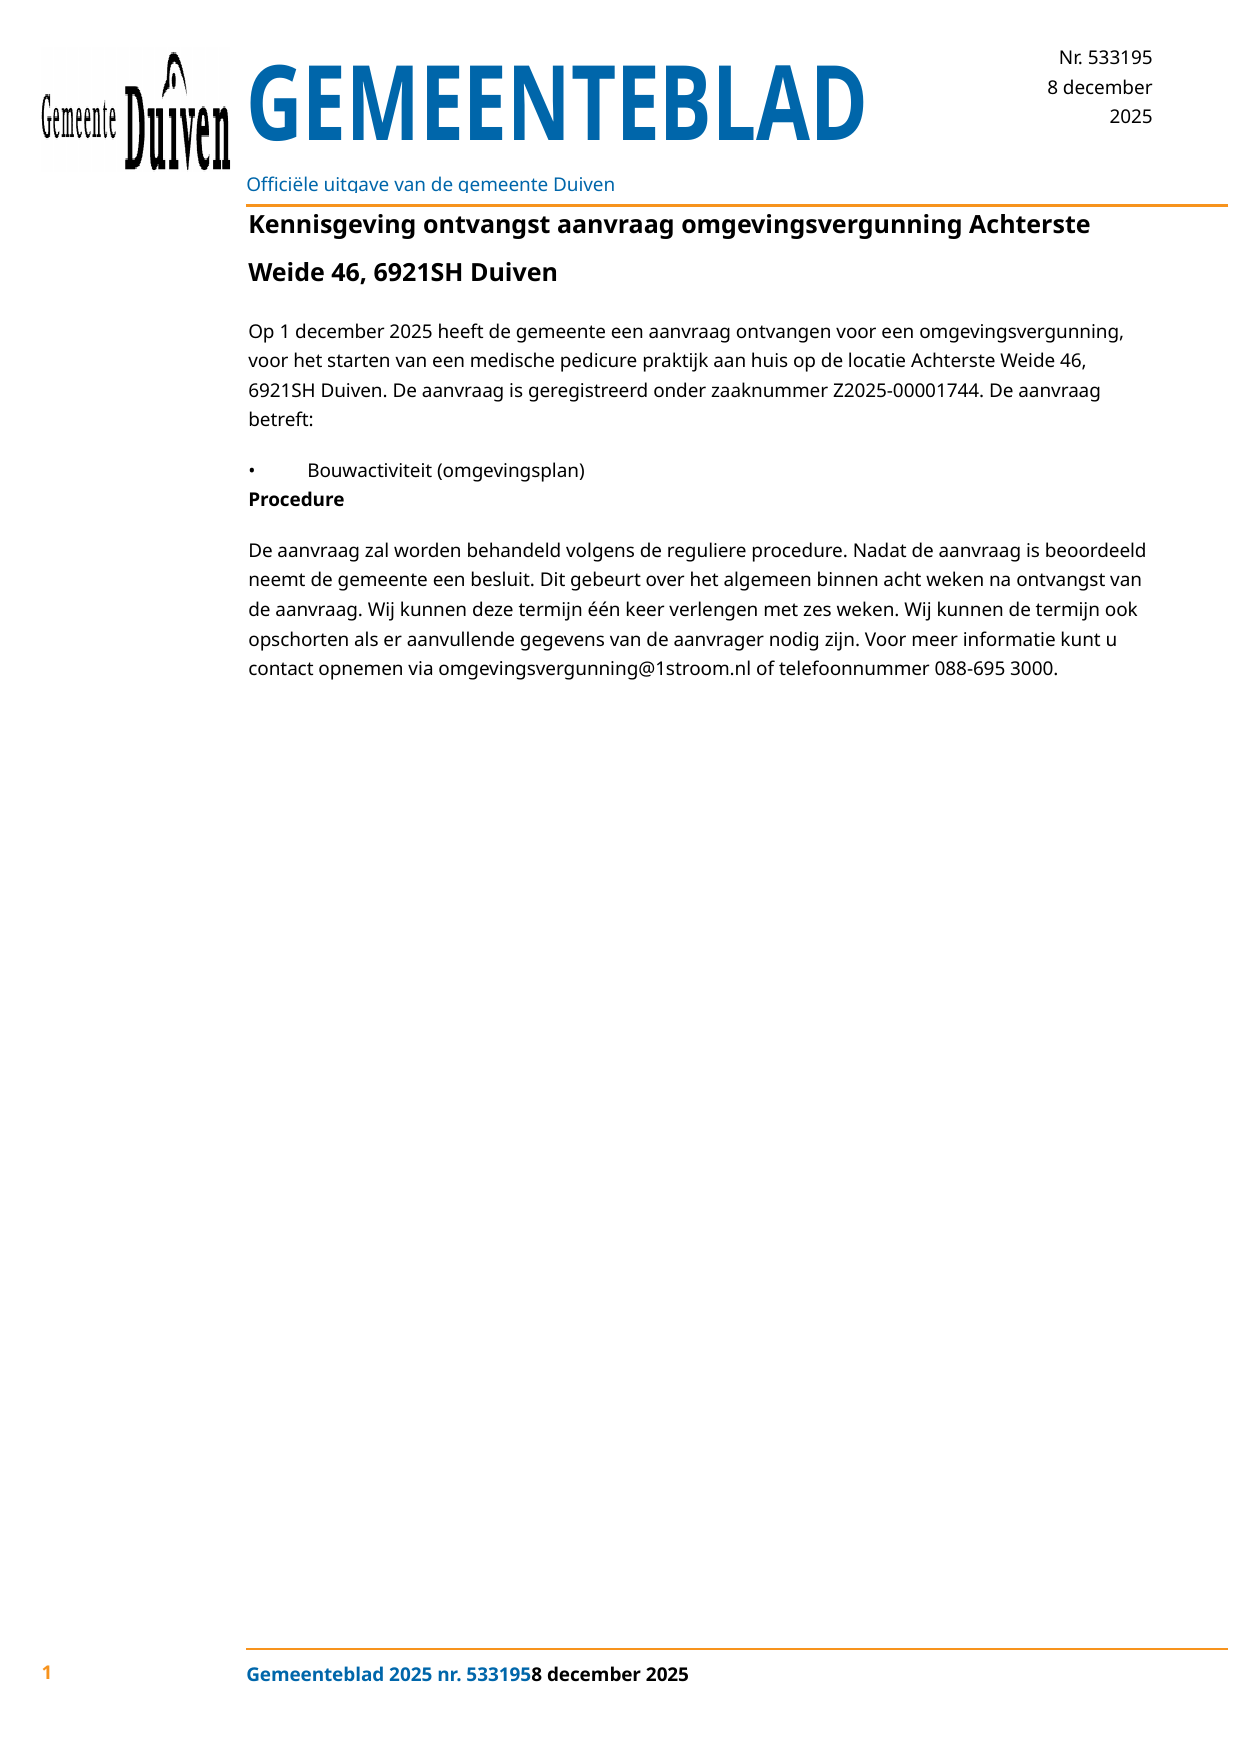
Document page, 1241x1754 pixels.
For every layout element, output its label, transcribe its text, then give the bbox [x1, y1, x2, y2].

text Op 1 december 2025 heeft de gemeente een aanvraag ontvangen voor een omgevingsvergunning, voor het starten van een medische pedicure praktijk aan huis op de locatie Achterste Weide 46, 6921SH Duiven. De aanvraag is geregistreerd onder zaaknummer Z2025-00001744. De aanvraag betreft: [248, 318, 1152, 432]
text Kennisgeving ontvangst aanvraag omgevingsvergunning Achterste Weide 46, 6921SH Duiven [248, 207, 1152, 288]
picture [41, 47, 231, 172]
list Bouwactiviteit (omgevingsplan) [248, 457, 1152, 483]
text Procedure [248, 487, 1152, 512]
text De aanvraag zal worden behandeld volgens de reguliere procedure. Nadat de aanvraag is beoordeeld neemt de gemeente een besluit. Dit gebeurt over het algemeen binnen acht weken na ontvangst van de aanvraag. Wij kunnen deze termijn één keer verlengen met zes weken. Wij kunnen de termijn ook opschorten als er aanvullende gegevens van de aanvrager nodig zijn. Voor meer informatie kunt u contact opnemen via omgevingsvergunning@1stroom.nl of telefoonnummer 088-695 3000. [248, 537, 1152, 681]
